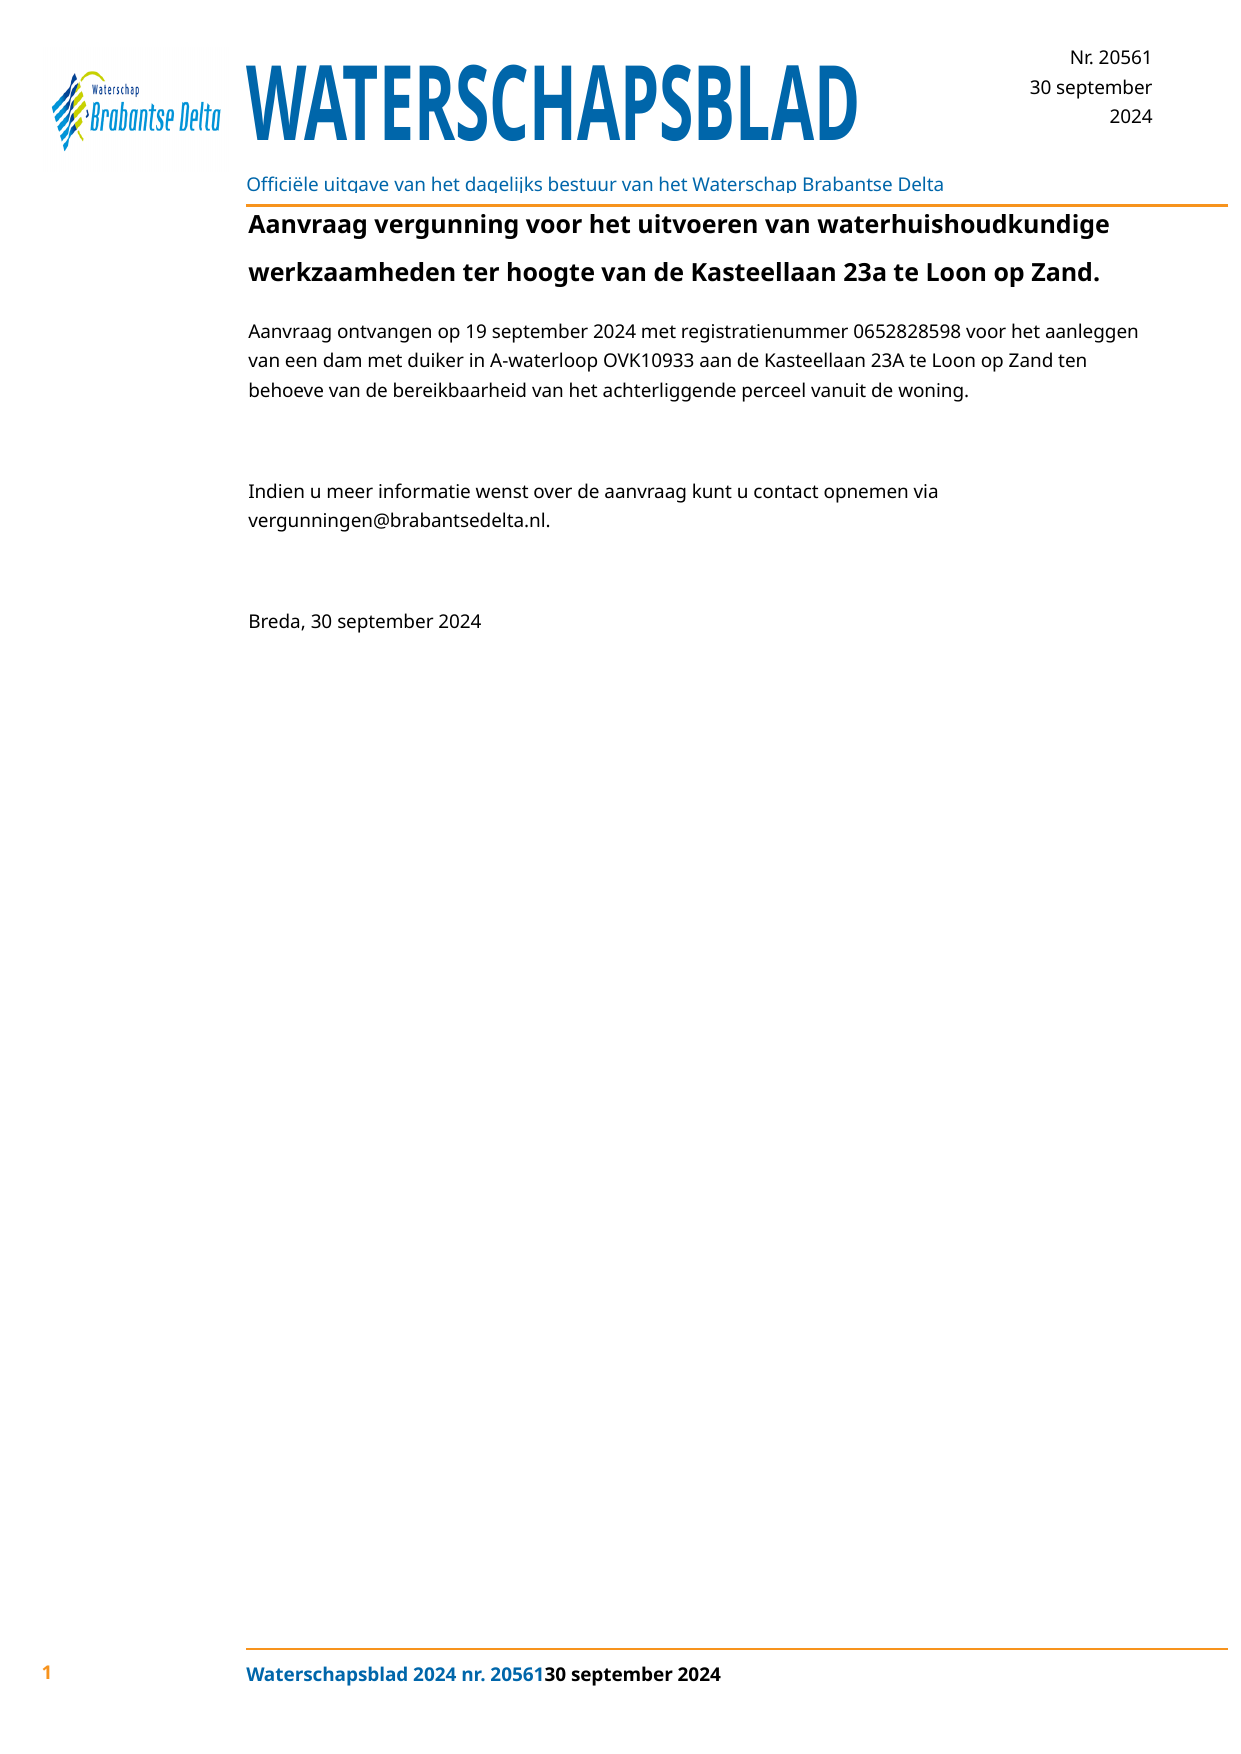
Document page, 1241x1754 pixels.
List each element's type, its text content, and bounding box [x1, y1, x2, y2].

text Aanvraag vergunning voor het uitvoeren van waterhuishoudkundige werkzaamheden ter hoogte van de Kasteellaan 23a te Loon op Zand. [248, 207, 1152, 288]
picture [41, 47, 231, 172]
text Aanvraag ontvangen op 19 september 2024 met registratienummer 0652828598 voor het aanleggen van een dam met duiker in A-waterloop OVK10933 aan de Kasteellaan 23A te Loon op Zand ten behoeve van de bereikbaarheid van het achterliggende perceel vanuit de woning. [248, 318, 1152, 403]
text Indien u meer informatie wenst over de aanvraag kunt u contact opnemen via vergunningen@brabantsedelta.nl. [248, 478, 1152, 533]
text Breda, 30 september 2024 [248, 608, 1152, 634]
